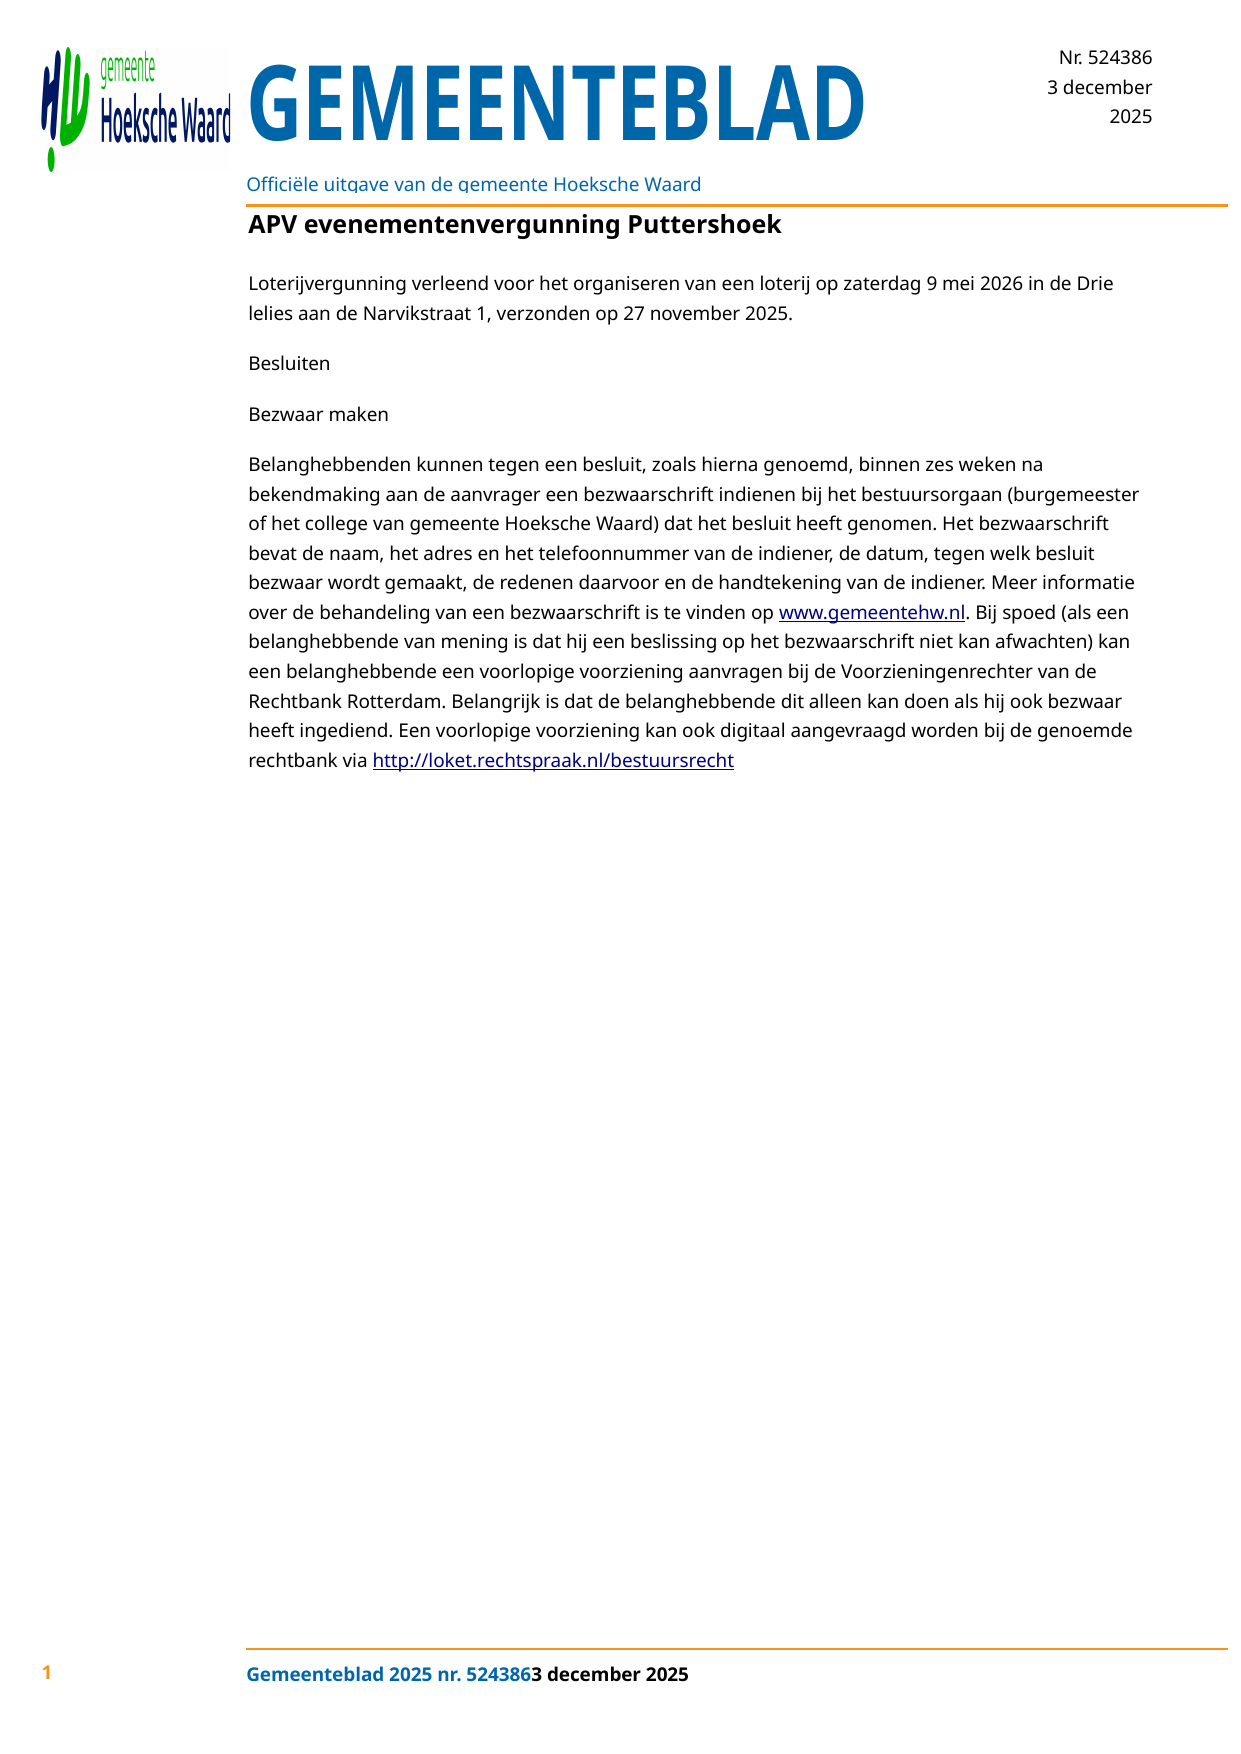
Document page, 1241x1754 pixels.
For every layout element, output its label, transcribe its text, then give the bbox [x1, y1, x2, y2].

text Bezwaar maken [248, 401, 1152, 426]
text APV evenementenvergunning Puttershoek [248, 207, 1152, 241]
text Loterijvergunning verleend voor het organiseren van een loterij op zaterdag 9 mei 2026 in de Drie lelies aan de Narvikstraat 1, verzonden op 27 november 2025. [248, 270, 1152, 326]
text Besluiten [248, 350, 1152, 376]
picture [41, 47, 231, 172]
text Belanghebbenden kunnen tegen een besluit, zoals hierna genoemd, binnen zes weken na bekendmaking aan de aanvrager een bezwaarschrift indienen bij het bestuursorgaan (burgemeester of het college van gemeente Hoeksche Waard) dat het besluit heeft genomen. Het bezwaarschrift bevat de naam, het adres en het telefoonnummer van de indiener, de datum, tegen welk besluit bezwaar wordt gemaakt, de redenen daarvoor en de handtekening van de indiener. Meer informatie over de behandeling van een bezwaarschrift is te vinden op www.gemeentehw.nl. Bij spoed (als een belanghebbende van mening is dat hij een beslissing op het bezwaarschrift niet kan afwachten) kan een belanghebbende een voorlopige voorziening aanvragen bij de Voorzieningenrechter van de Rechtbank Rotterdam. Belangrijk is dat de belanghebbende dit alleen kan doen als hij ook bezwaar heeft ingediend. Een voorlopige voorziening kan ook digitaal aangevraagd worden bij de genoemde rechtbank via http://loket.rechtspraak.nl/bestuursrecht [248, 451, 1152, 773]
